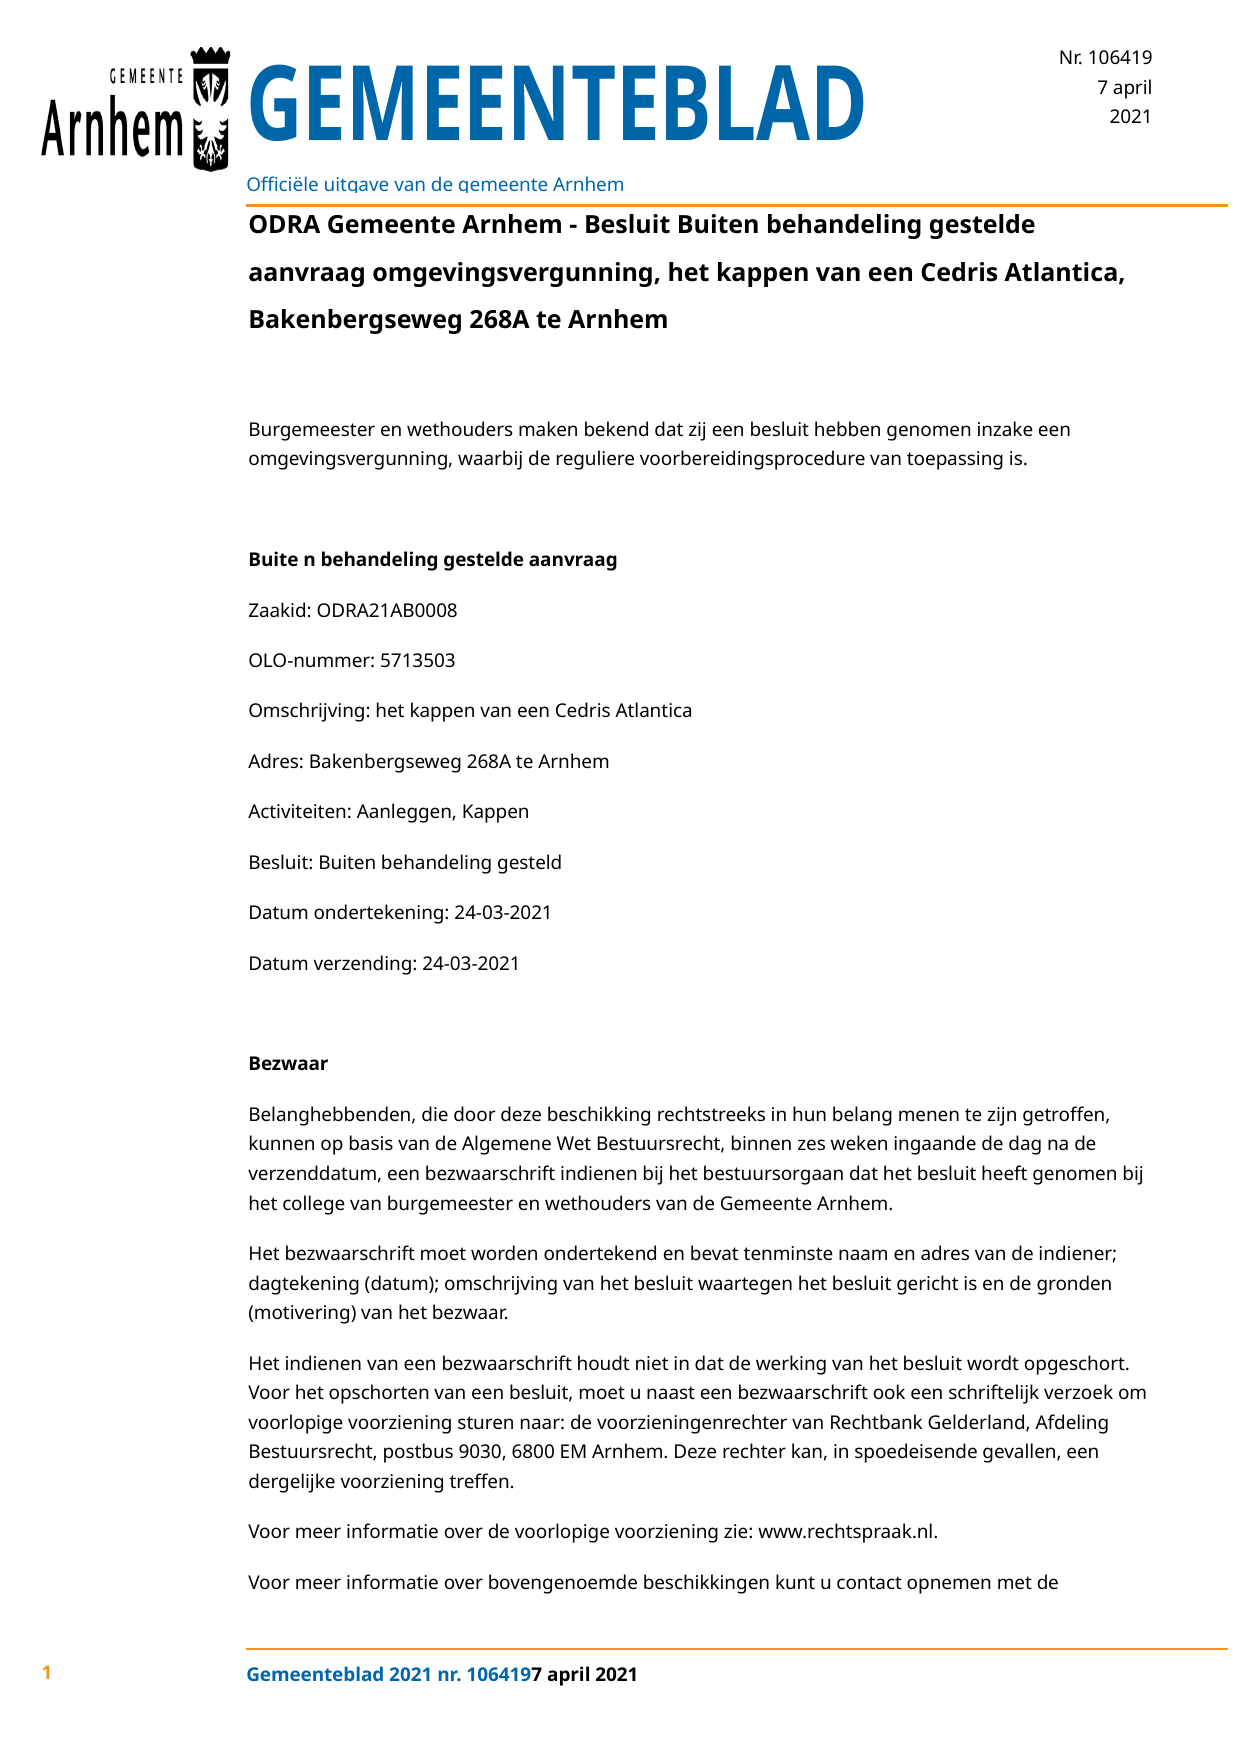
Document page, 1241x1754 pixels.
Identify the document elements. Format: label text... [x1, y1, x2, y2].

text Het indienen van een bezwaarschrift houdt niet in dat de werking van het besluit wordt opgeschort. Voor het opschorten van een besluit, moet u naast een bezwaarschrift ook een schriftelijk verzoek om voorlopige voorziening sturen naar: de voorzieningenrechter van Rechtbank Gelderland, Afdeling Bestuursrecht, postbus 9030, 6800 EM Arnhem. Deze rechter kan, in spoedeisende gevallen, een dergelijke voorziening treffen. [248, 1350, 1152, 1494]
text Datum ondertekening: 24-03-2021 [248, 899, 1152, 925]
text ODRA Gemeente Arnhem - Besluit Buiten behandeling gestelde aanvraag omgevingsvergunning, het kappen van een Cedris Atlantica, Bakenbergseweg 268A te Arnhem [248, 207, 1152, 336]
text Bezwaar [248, 1051, 1152, 1076]
text Het bezwaarschrift moet worden ondertekend en bevat tenminste naam en adres van de indiener; dagtekening (datum); omschrijving van het besluit waartegen het besluit gericht is en de gronden (motivering) van het bezwaar. [248, 1240, 1152, 1325]
text Voor meer informatie over de voorlopige voorziening zie: www.rechtspraak.nl. [248, 1518, 1152, 1544]
text Belanghebbenden, die door deze beschikking rechtstreeks in hun belang menen te zijn getroffen, kunnen op basis van de Algemene Wet Bestuursrecht, binnen zes weken ingaande de dag na de verzenddatum, een bezwaarschrift indienen bij het bestuursorgaan dat het besluit heeft genomen bij het college van burgemeester en wethouders van de Gemeente Arnhem. [248, 1101, 1152, 1215]
text Besluit: Buiten behandeling gesteld [248, 849, 1152, 874]
text OLO-nummer: 5713503 [248, 647, 1152, 673]
text Zaakid: ODRA21AB0008 [248, 597, 1152, 622]
text Burgemeester en wethouders maken bekend dat zij een besluit hebben genomen inzake een omgevingsvergunning, waarbij de reguliere voorbereidingsprocedure van toepassing is. [248, 416, 1152, 471]
text Buite n behandeling gestelde aanvraag [248, 546, 1152, 572]
picture [41, 47, 231, 172]
text Omschrijving: het kappen van een Cedris Atlantica [248, 698, 1152, 723]
text Datum verzending: 24-03-2021 [248, 950, 1152, 975]
text Adres: Bakenbergseweg 268A te Arnhem [248, 748, 1152, 774]
text Activiteiten: Aanleggen, Kappen [248, 798, 1152, 824]
text Voor meer informatie over bovengenoemde beschikkingen kunt u contact opnemen met de [248, 1569, 1152, 1594]
